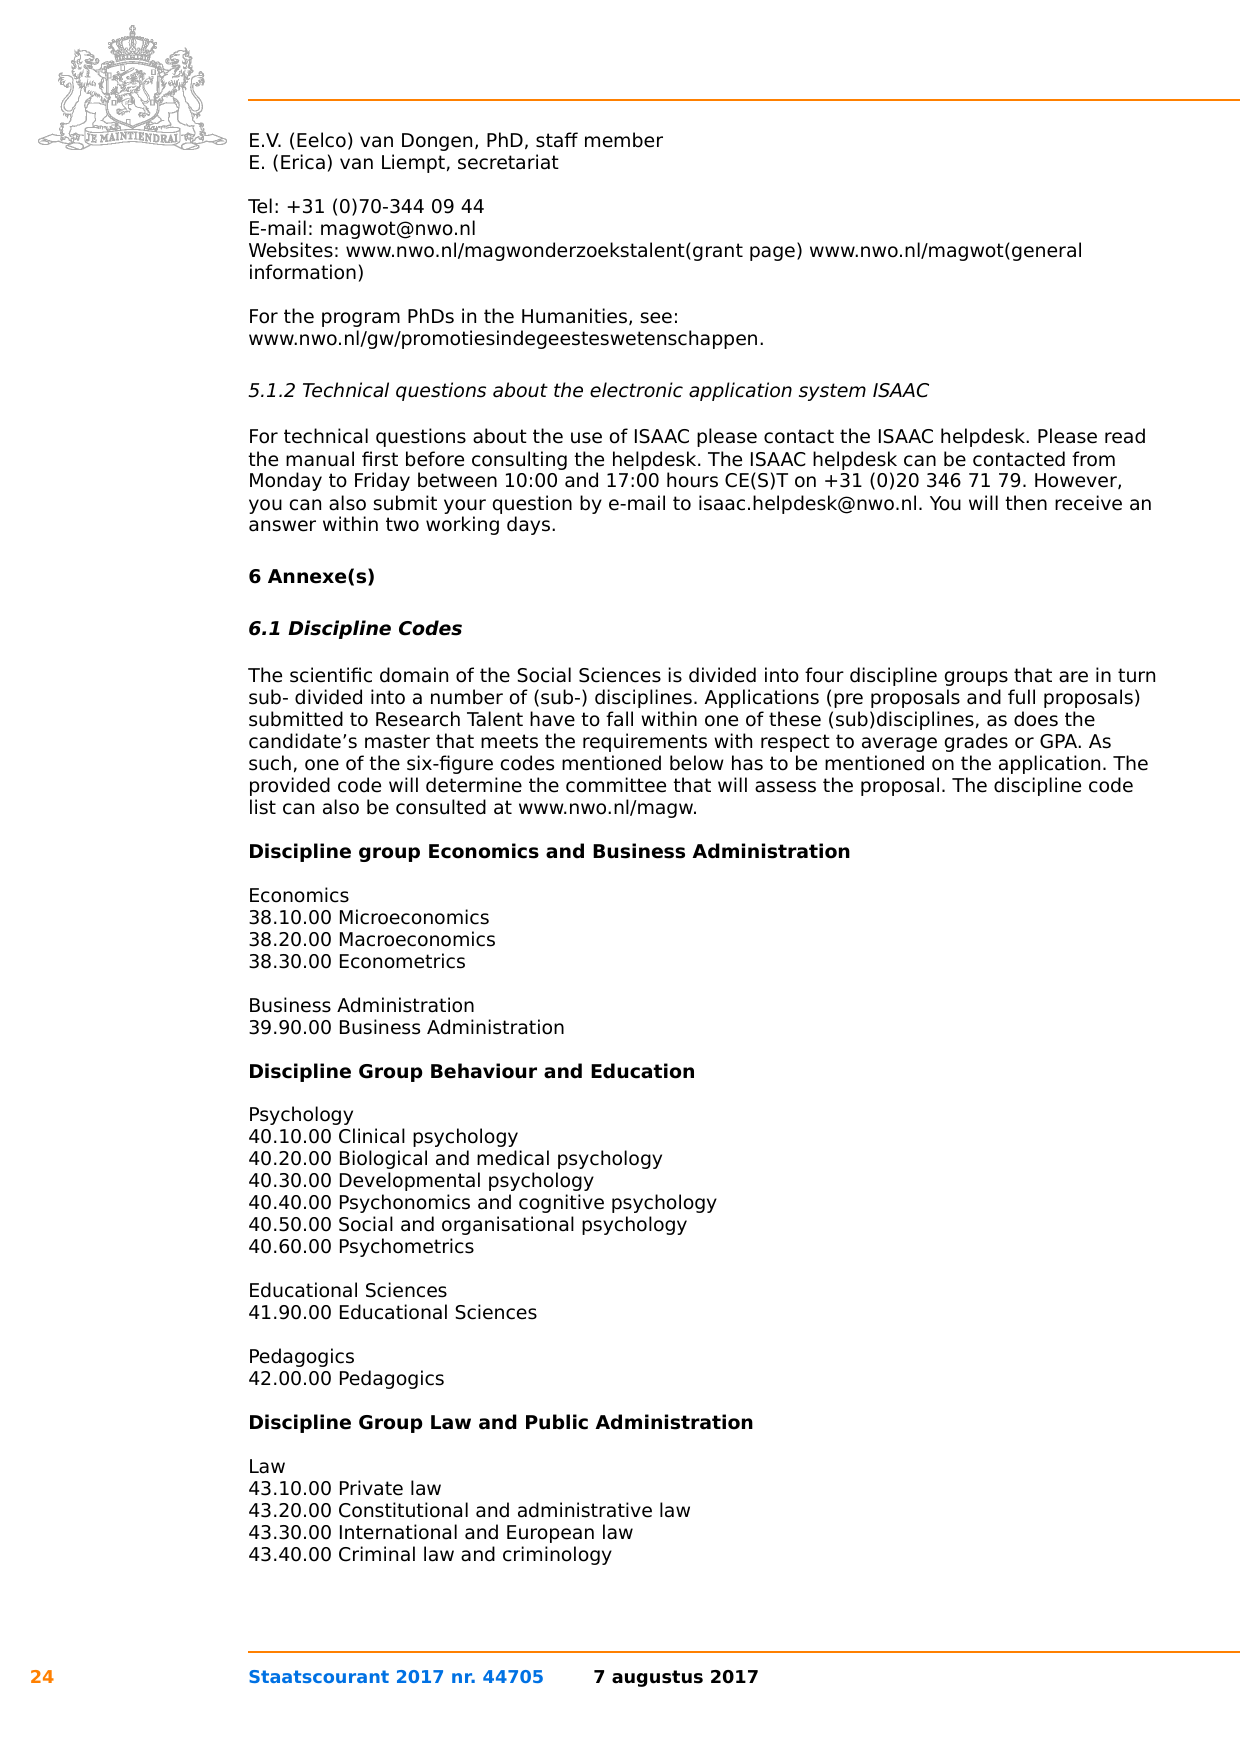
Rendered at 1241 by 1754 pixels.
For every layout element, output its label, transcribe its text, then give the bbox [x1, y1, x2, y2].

text E.V. (Eelco) van Dongen, PhD, staff member [248, 130, 1163, 152]
text 43.40.00 Criminal law and criminology [248, 1543, 1163, 1566]
text 43.10.00 Private law [248, 1478, 1163, 1499]
subtitle Discipline group Economics and Business Administration [248, 841, 1163, 863]
text 38.30.00 Econometrics [248, 951, 1163, 973]
text Law [248, 1456, 1163, 1478]
text 43.20.00 Constitutional and administrative law [248, 1499, 1163, 1522]
text 41.90.00 Educational Sciences [248, 1302, 1163, 1324]
text Educational Sciences [248, 1280, 1163, 1302]
text For the program PhDs in the Humanities, see: www.nwo.nl/gw/promotiesindegeesteswetenschappen. [248, 306, 1163, 349]
text Websites: www.nwo.nl/magwonderzoekstalent(grant page) www.nwo.nl/magwot(general information) [248, 240, 1163, 284]
text 40.40.00 Psychonomics and cognitive psychology [248, 1192, 1163, 1214]
picture [38, 25, 227, 150]
subtitle Discipline Group Behaviour and Education [248, 1061, 1163, 1082]
text E. (Erica) van Liempt, secretariat [248, 152, 1163, 174]
text 40.30.00 Developmental psychology [248, 1170, 1163, 1192]
text The scientific domain of the Social Sciences is divided into four discipline groups that are in turn sub- divided into a number of (sub-) disciplines. Applications (pre proposals and full proposals) submitted to Research Talent have to fall within one of these (sub)disciplines, as does the candidate’s master that meets the requirements with respect to average grades or GPA. As such, one of the six-figure codes mentioned below has to be mentioned on the application. The provided code will determine the committee that will assess the proposal. The discipline code list can also be consulted at www.nwo.nl/magw. [248, 665, 1163, 819]
subtitle 6 Annexe(s) [248, 566, 1163, 588]
text Psychology [248, 1104, 1163, 1126]
subtitle 5.1.2 Technical questions about the electronic application system ISAAC [248, 379, 1163, 401]
text For technical questions about the use of ISAAC please contact the ISAAC helpdesk. Please read the manual first before consulting the helpdesk. The ISAAC helpdesk can be contacted from Monday to Friday between 10:00 and 17:00 hours CE(S)T on +31 (0)20 346 71 79. However, you can also submit your question by e-mail to isaac.helpdesk@nwo.nl. You will then receive an answer within two working days. [248, 426, 1163, 536]
text 40.10.00 Clinical psychology [248, 1126, 1163, 1148]
subtitle 6.1 Discipline Codes [248, 618, 1163, 640]
text 40.20.00 Biological and medical psychology [248, 1148, 1163, 1170]
text 40.50.00 Social and organisational psychology [248, 1214, 1163, 1236]
text Pedagogics [248, 1346, 1163, 1368]
subtitle Discipline Group Law and Public Administration [248, 1412, 1163, 1434]
text 39.90.00 Business Administration [248, 1017, 1163, 1039]
text 42.00.00 Pedagogics [248, 1368, 1163, 1390]
text Economics [248, 885, 1163, 907]
text 40.60.00 Psychometrics [248, 1236, 1163, 1258]
text E-mail: magwot@nwo.nl [248, 218, 1163, 240]
text 38.20.00 Macroeconomics [248, 929, 1163, 951]
text 38.10.00 Microeconomics [248, 907, 1163, 929]
text Tel: +31 (0)70-344 09 44 [248, 196, 1163, 218]
text 43.30.00 International and European law [248, 1522, 1163, 1543]
text Business Administration [248, 995, 1163, 1017]
